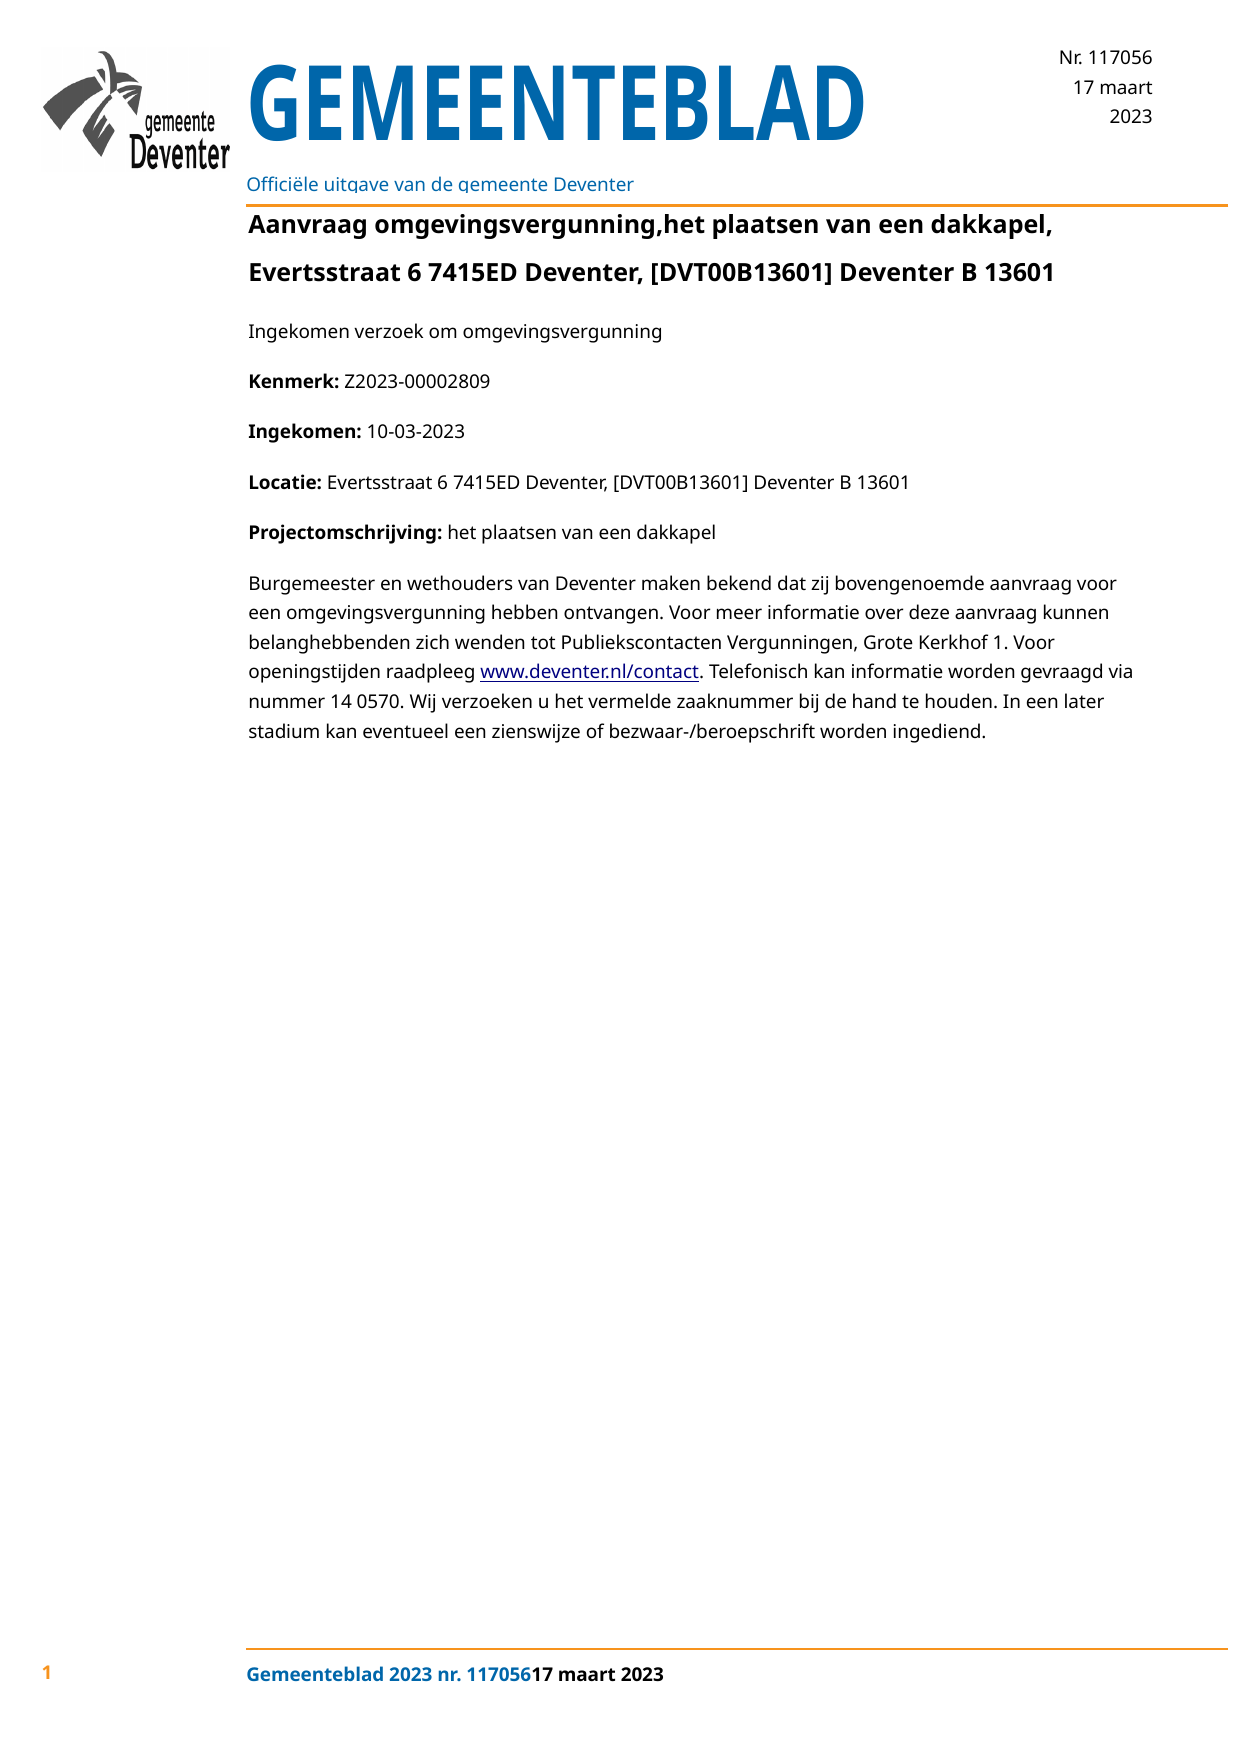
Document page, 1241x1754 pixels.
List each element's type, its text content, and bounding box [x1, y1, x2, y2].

text Ingekomen: 10-03-2023 [248, 419, 1152, 444]
text Kenmerk: Z2023-00002809 [248, 368, 1152, 394]
picture [41, 47, 231, 172]
text Aanvraag omgevingsvergunning,het plaatsen van een dakkapel, Evertsstraat 6 7415ED Deventer, [DVT00B13601] Deventer B 13601 [248, 207, 1152, 288]
text Burgemeester en wethouders van Deventer maken bekend dat zij bovengenoemde aanvraag voor een omgevingsvergunning hebben ontvangen. Voor meer informatie over deze aanvraag kunnen belanghebbenden zich wenden tot Publiekscontacten Vergunningen, Grote Kerkhof 1. Voor openingstijden raadpleeg www.deventer.nl/contact. Telefonisch kan informatie worden gevraagd via nummer 14 0570. Wij verzoeken u het vermelde zaaknummer bij de hand te houden. In een later stadium kan eventueel een zienswijze of bezwaar-/beroepschrift worden ingediend. [248, 570, 1152, 744]
text Locatie: Evertsstraat 6 7415ED Deventer, [DVT00B13601] Deventer B 13601 [248, 469, 1152, 495]
text Projectomschrijving: het plaatsen van een dakkapel [248, 519, 1152, 545]
text Ingekomen verzoek om omgevingsvergunning [248, 318, 1152, 344]
